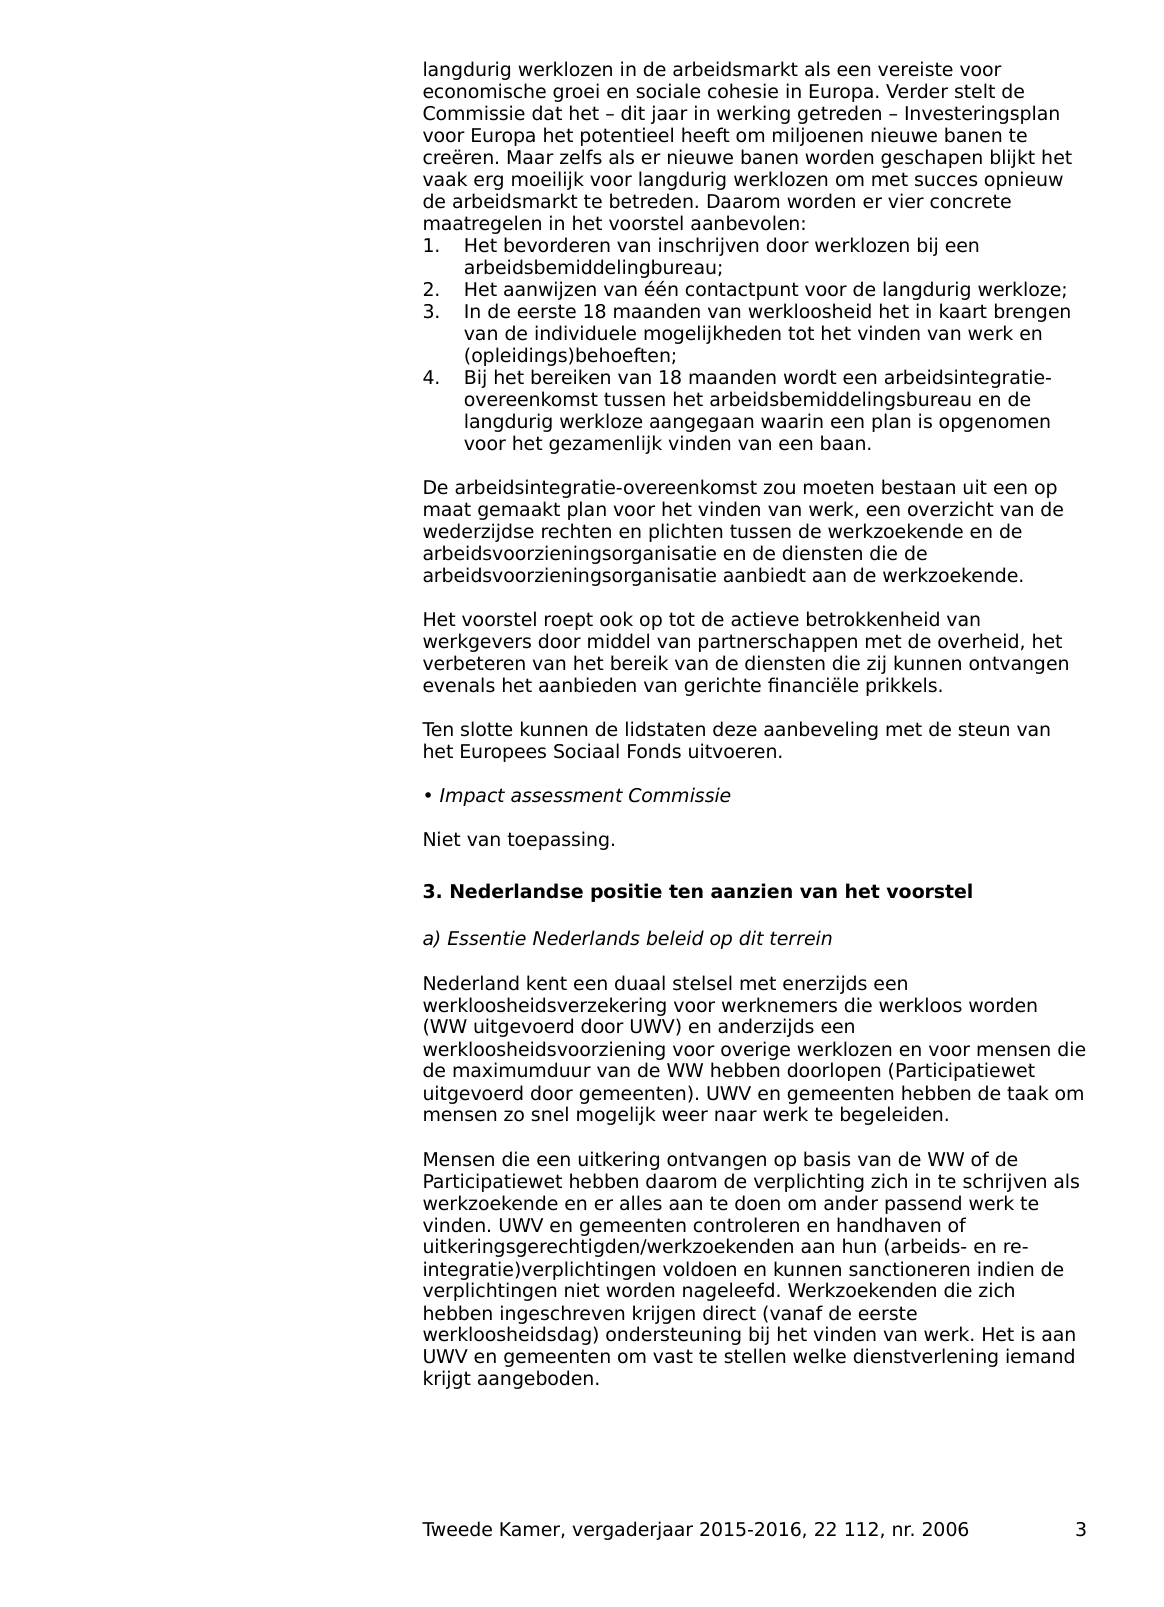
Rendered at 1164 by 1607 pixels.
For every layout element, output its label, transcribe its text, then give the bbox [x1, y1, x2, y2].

text Het voorstel roept ook op tot de actieve betrokkenheid van werkgevers door middel van partnerschappen met de overheid, het verbeteren van het bereik van de diensten die zij kunnen ontvangen evenals het aanbieden van gerichte financiële prikkels. [422, 609, 1087, 697]
text langdurig werklozen in de arbeidsmarkt als een vereiste voor economische groei en sociale cohesie in Europa. Verder stelt de Commissie dat het – dit jaar in werking getreden – Investeringsplan voor Europa het potentieel heeft om miljoenen nieuwe banen te creëren. Maar zelfs als er nieuwe banen worden geschapen blijkt het vaak erg moeilijk voor langdurig werklozen om met succes opnieuw de arbeidsmarkt te betreden. Daarom worden er vier concrete maatregelen in het voorstel aanbevolen: [422, 59, 1087, 235]
text Niet van toepassing. [422, 829, 1087, 851]
subtitle a) Essentie Nederlands beleid op dit terrein [422, 928, 1087, 950]
subtitle • Impact assessment Commissie [422, 785, 1087, 807]
text Mensen die een uitkering ontvangen op basis van de WW of de Participatiewet hebben daarom de verplichting zich in te schrijven als werkzoekende en er alles aan te doen om ander passend werk te vinden. UWV en gemeenten controleren en handhaven of uitkeringsgerechtigden/werkzoekenden aan hun (arbeids- en re-integratie)verplichtingen voldoen en kunnen sanctioneren indien de verplichtingen niet worden nageleefd. Werkzoekenden die zich hebben ingeschreven krijgen direct (vanaf de eerste werkloosheidsdag) ondersteuning bij het vinden van werk. Het is aan UWV en gemeenten om vast te stellen welke dienstverlening iemand krijgt aangeboden. [422, 1148, 1087, 1390]
text 2. Het aanwijzen van één contactpunt voor de langdurig werkloze; [422, 279, 1087, 301]
subtitle 3. Nederlandse positie ten aanzien van het voorstel [422, 881, 1087, 903]
text 4. Bij het bereiken van 18 maanden wordt een arbeidsintegratie-overeenkomst tussen het arbeidsbemiddelingsbureau en de langdurig werkloze aangegaan waarin een plan is opgenomen voor het gezamenlijk vinden van een baan. [422, 367, 1087, 455]
text De arbeidsintegratie-overeenkomst zou moeten bestaan uit een op maat gemaakt plan voor het vinden van werk, een overzicht van de wederzijdse rechten en plichten tussen de werkzoekende en de arbeidsvoorzieningsorganisatie en de diensten die de arbeidsvoorzieningsorganisatie aanbiedt aan de werkzoekende. [422, 477, 1087, 587]
text 3. In de eerste 18 maanden van werkloosheid het in kaart brengen van de individuele mogelijkheden tot het vinden van werk en (opleidings)behoeften; [422, 301, 1087, 367]
text Nederland kent een duaal stelsel met enerzijds een werkloosheidsverzekering voor werknemers die werkloos worden (WW uitgevoerd door UWV) en anderzijds een werkloosheidsvoorziening voor overige werklozen en voor mensen die de maximumduur van de WW hebben doorlopen (Participatiewet uitgevoerd door gemeenten). UWV en gemeenten hebben de taak om mensen zo snel mogelijk weer naar werk te begeleiden. [422, 972, 1087, 1126]
text 1. Het bevorderen van inschrijven door werklozen bij een arbeidsbemiddelingbureau; [422, 235, 1087, 279]
text Ten slotte kunnen de lidstaten deze aanbeveling met de steun van het Europees Sociaal Fonds uitvoeren. [422, 719, 1087, 763]
